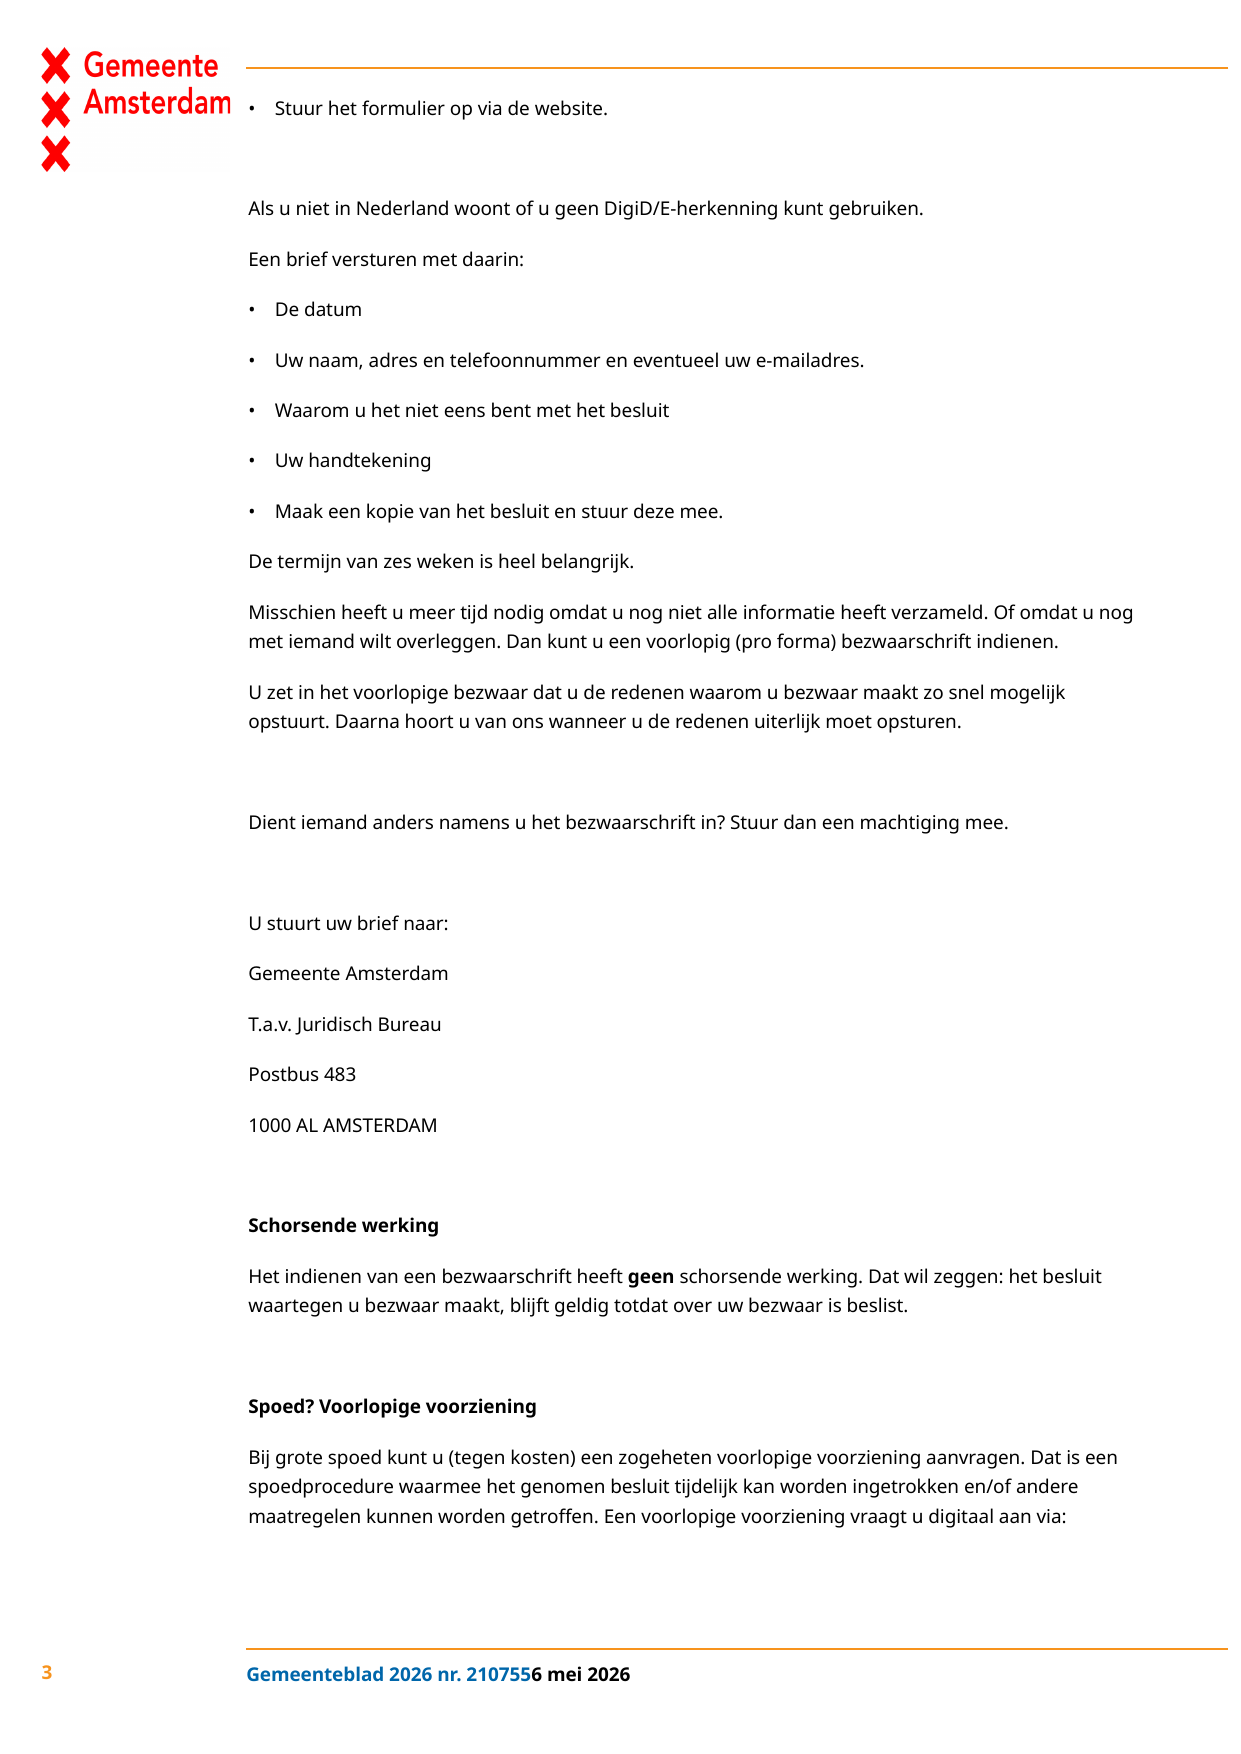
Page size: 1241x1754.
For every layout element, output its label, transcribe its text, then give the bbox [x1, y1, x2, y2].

text • Stuur het formulier op via de website. [248, 95, 1152, 121]
picture [41, 47, 231, 172]
text U stuurt uw brief naar: [248, 910, 1152, 936]
text Bij grote spoed kunt u (tegen kosten) een zogeheten voorlopige voorziening aanvragen. Dat is een spoedprocedure waarmee het genomen besluit tijdelijk kan worden ingetrokken en/of andere maatregelen kunnen worden getroffen. Een voorlopige voorziening vraagt u digitaal aan via: [248, 1444, 1152, 1529]
text • Uw handtekening [248, 448, 1152, 473]
text Een brief versturen met daarin: [248, 246, 1152, 272]
text • Maak een kopie van het besluit en stuur deze mee. [248, 498, 1152, 524]
text 1000 AL AMSTERDAM [248, 1112, 1152, 1138]
text Dient iemand anders namens u het bezwaarschrift in? Stuur dan een machtiging mee. [248, 809, 1152, 835]
text Misschien heeft u meer tijd nodig omdat u nog niet alle informatie heeft verzameld. Of omdat u nog met iemand wilt overleggen. Dan kunt u een voorlopig (pro forma) bezwaarschrift indienen. [248, 599, 1152, 654]
text Schorsende werking [248, 1213, 1152, 1238]
text Het indienen van een bezwaarschrift heeft geen schorsende werking. Dat wil zeggen: het besluit waartegen u bezwaar maakt, blijft geldig totdat over uw bezwaar is beslist. [248, 1263, 1152, 1318]
text Spoed? Voorlopige voorziening [248, 1393, 1152, 1419]
text T.a.v. Juridisch Bureau [248, 1011, 1152, 1037]
text U zet in het voorlopige bezwaar dat u de redenen waarom u bezwaar maakt zo snel mogelijk opstuurt. Daarna hoort u van ons wanneer u de redenen uiterlijk moet opsturen. [248, 679, 1152, 734]
text Gemeente Amsterdam [248, 961, 1152, 986]
text • De datum [248, 296, 1152, 322]
text De termijn van zes weken is heel belangrijk. [248, 548, 1152, 574]
text Als u niet in Nederland woont of u geen DigiD/E-herkenning kunt gebruiken. [248, 196, 1152, 221]
text Postbus 483 [248, 1061, 1152, 1087]
text • Waarom u het niet eens bent met het besluit [248, 397, 1152, 423]
text • Uw naam, adres en telefoonnummer en eventueel uw e-mailadres. [248, 347, 1152, 373]
